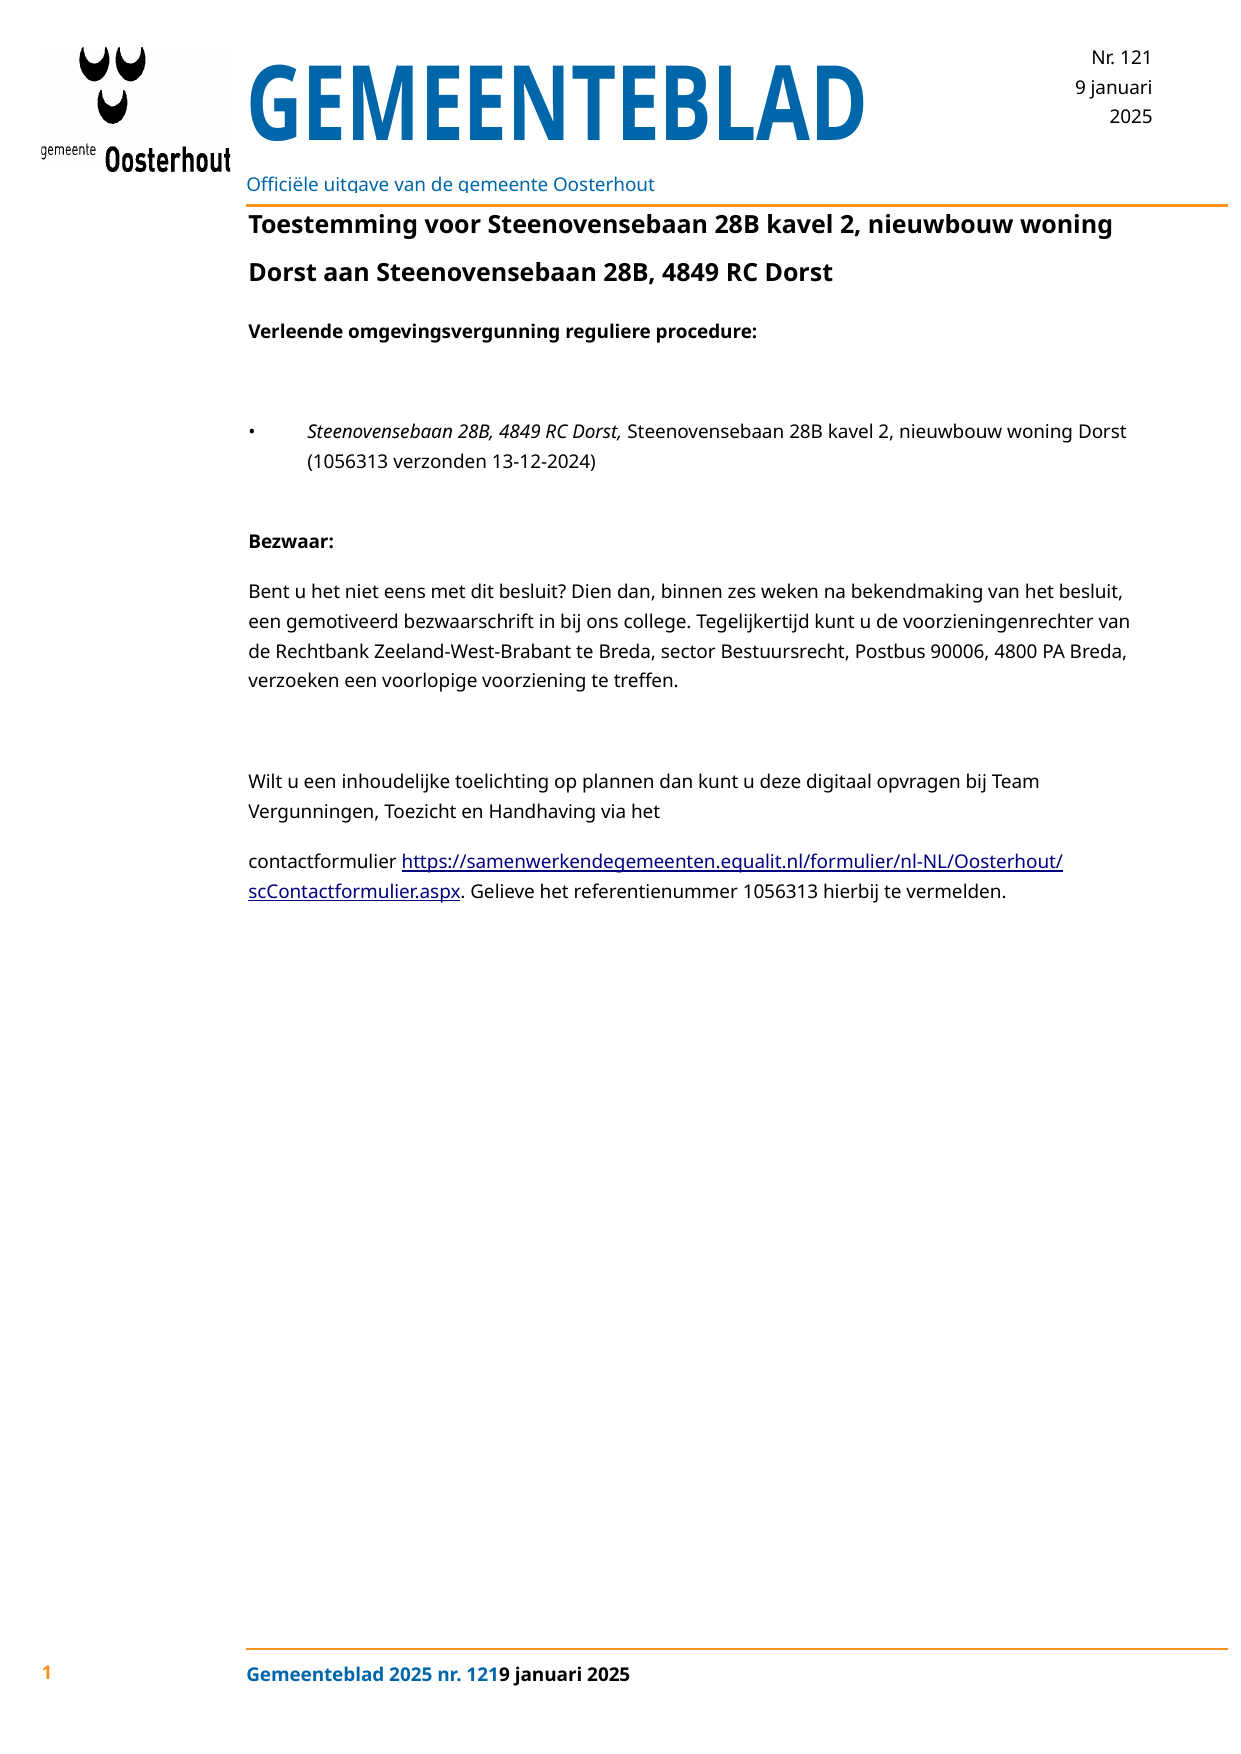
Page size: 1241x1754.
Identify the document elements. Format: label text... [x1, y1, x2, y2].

text Wilt u een inhoudelijke toelichting op plannen dan kunt u deze digitaal opvragen bij Team Vergunningen, Toezicht en Handhaving via het [248, 768, 1152, 824]
text Bent u het niet eens met dit besluit? Dien dan, binnen zes weken na bekendmaking van het besluit, een gemotiveerd bezwaarschrift in bij ons college. Tegelijkertijd kunt u de voorzieningenrechter van de Rechtbank Zeeland-West-Brabant te Breda, sector Bestuursrecht, Postbus 90006, 4800 PA Breda, verzoeken een voorlopige voorziening te treffen. [248, 579, 1152, 693]
text Bezwaar: [248, 528, 1152, 554]
text contactformulier https://samenwerkendegemeenten.equalit.nl/formulier/nl-NL/Oosterhout/scContactformulier.aspx. Gelieve het referentienummer 1056313 hierbij te vermelden. [248, 848, 1152, 904]
picture [41, 47, 231, 172]
list Steenovensebaan 28B, 4849 RC Dorst, Steenovensebaan 28B kavel 2, nieuwbouw woning Dorst (1056313 verzonden 13-12-2024) [248, 419, 1152, 474]
text Toestemming voor Steenovensebaan 28B kavel 2, nieuwbouw woning Dorst aan Steenovensebaan 28B, 4849 RC Dorst [248, 207, 1152, 288]
text Verleende omgevingsvergunning reguliere procedure: [248, 318, 1152, 344]
